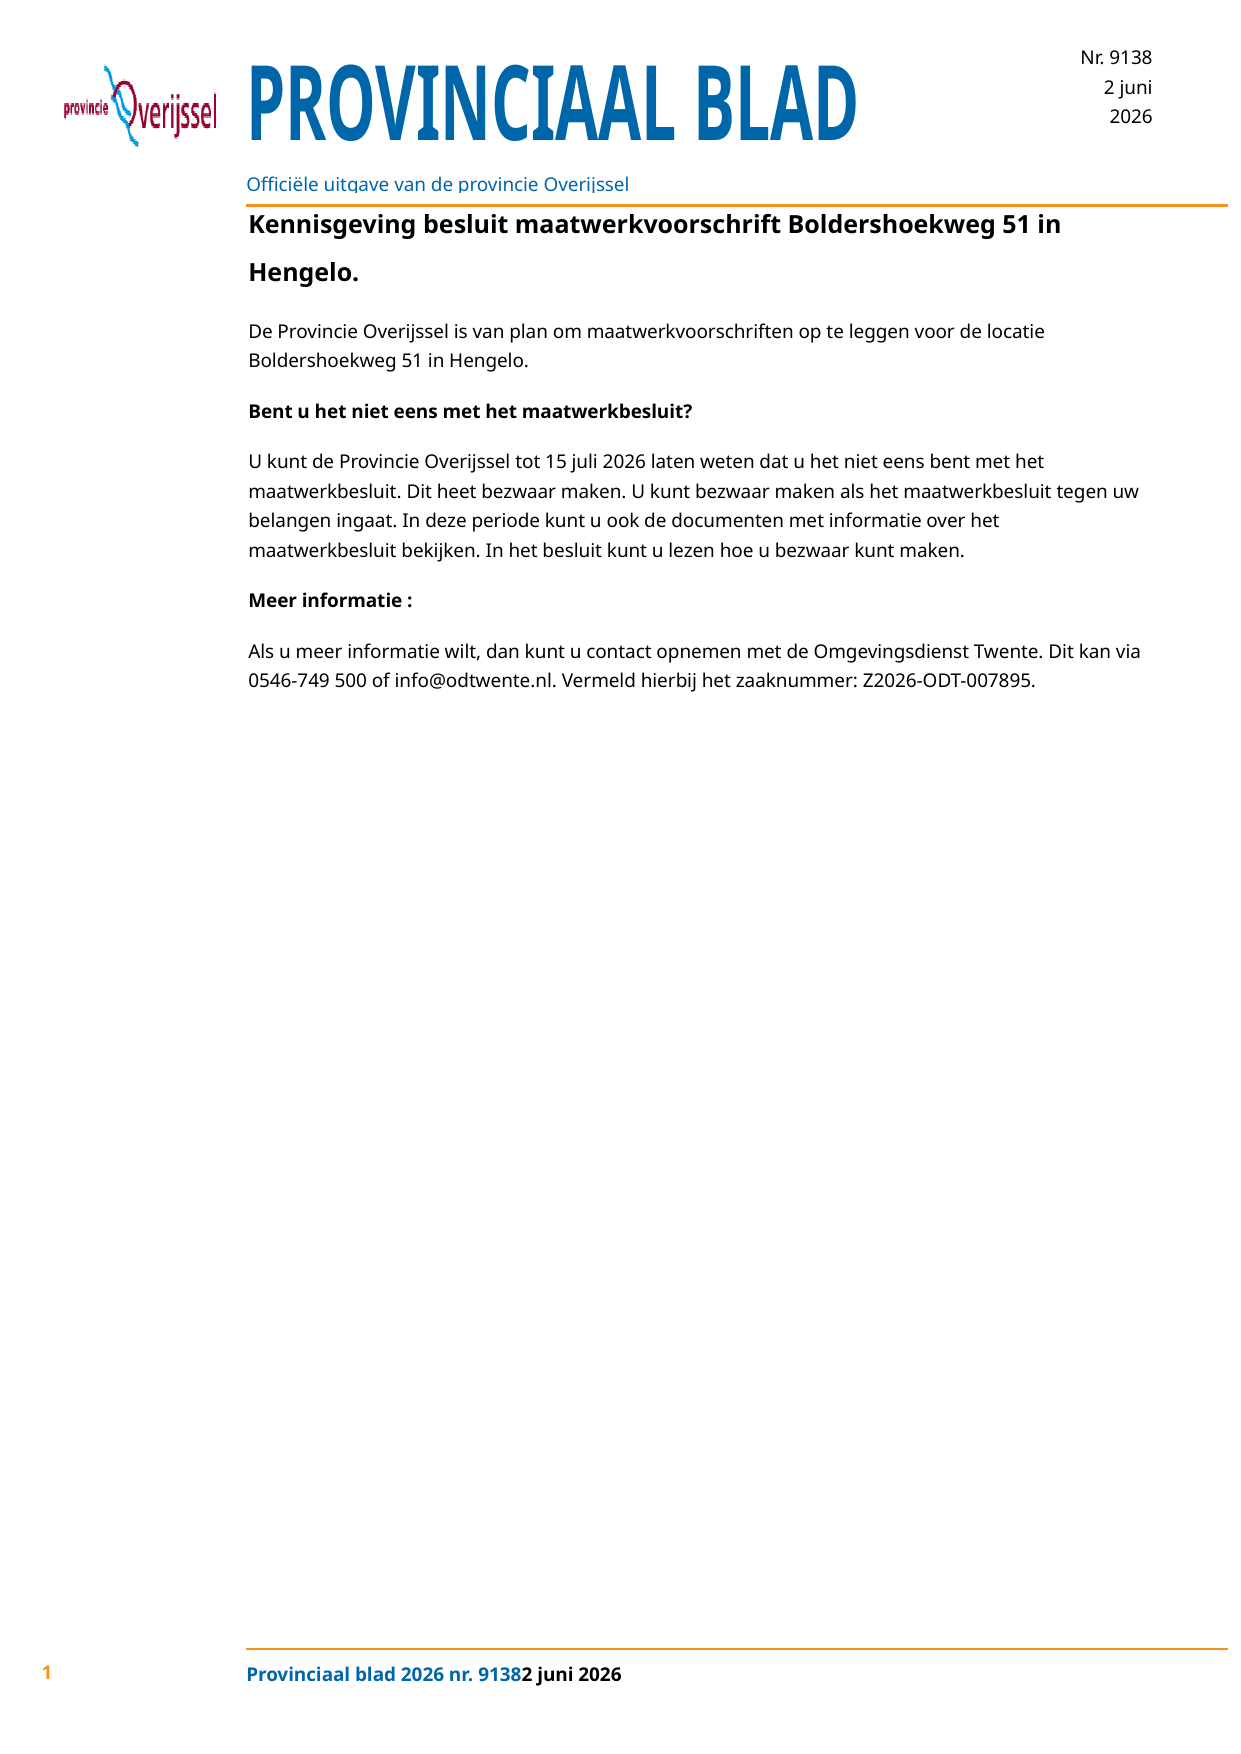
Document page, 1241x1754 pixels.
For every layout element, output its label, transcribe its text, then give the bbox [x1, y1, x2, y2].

text U kunt de Provincie Overijssel tot 15 juli 2026 laten weten dat u het niet eens bent met het maatwerkbesluit. Dit heet bezwaar maken. U kunt bezwaar maken als het maatwerkbesluit tegen uw belangen ingaat. In deze periode kunt u ook de documenten met informatie over het maatwerkbesluit bekijken. In het besluit kunt u lezen hoe u bezwaar kunt maken. [248, 448, 1152, 563]
text Meer informatie : [248, 587, 1152, 613]
picture [41, 47, 231, 172]
text Als u meer informatie wilt, dan kunt u contact opnemen met de Omgevingsdienst Twente. Dit kan via 0546-749 500 of info@odtwente.nl. Vermeld hierbij het zaaknummer: Z2026-ODT-007895. [248, 638, 1152, 693]
text Bent u het niet eens met het maatwerkbesluit? [248, 398, 1152, 424]
text De Provincie Overijssel is van plan om maatwerkvoorschriften op te leggen voor de locatie Boldershoekweg 51 in Hengelo. [248, 318, 1152, 373]
text Kennisgeving besluit maatwerkvoorschrift Boldershoekweg 51 in Hengelo. [248, 207, 1152, 288]
